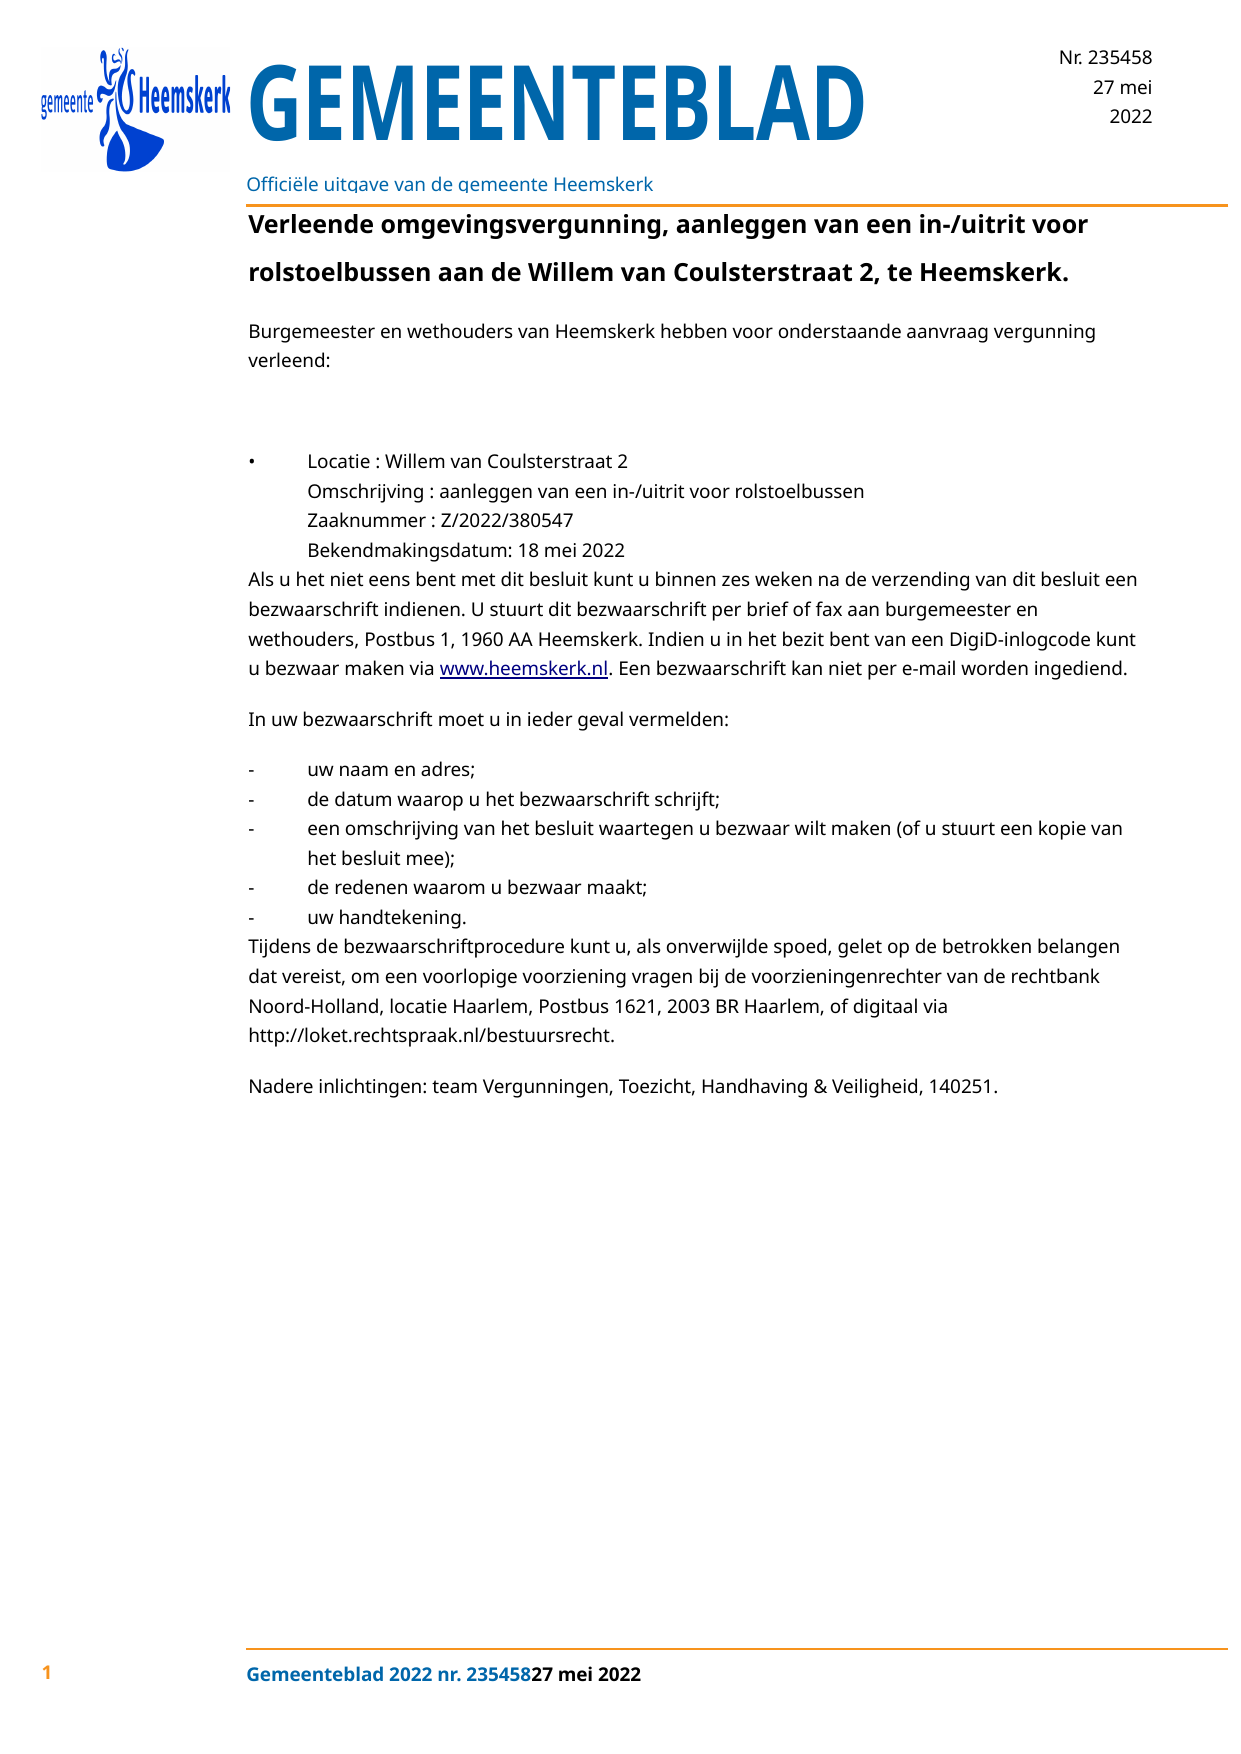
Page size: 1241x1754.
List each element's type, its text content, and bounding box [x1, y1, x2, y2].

list Locatie : Willem van Coulsterstraat 2 [248, 448, 1152, 474]
text Burgemeester en wethouders van Heemskerk hebben voor onderstaande aanvraag vergunning verleend: [248, 318, 1152, 373]
text Verleende omgevingsvergunning, aanleggen van een in-/uitrit voor rolstoelbussen aan de Willem van Coulsterstraat 2, te Heemskerk. [248, 207, 1152, 288]
list uw naam en adres; [248, 756, 1152, 782]
list uw handtekening. [248, 904, 1152, 930]
list een omschrijving van het besluit waartegen u bezwaar wilt maken (of u stuurt een kopie van het besluit mee); [248, 815, 1152, 871]
list Omschrijving : aanleggen van een in-/uitrit voor rolstoelbussen [248, 478, 1152, 504]
list de datum waarop u het bezwaarschrift schrijft; [248, 786, 1152, 812]
list de redenen waarom u bezwaar maakt; [248, 874, 1152, 900]
text Nadere inlichtingen: team Vergunningen, Toezicht, Handhaving & Veiligheid, 140251. [248, 1073, 1152, 1099]
text Als u het niet eens bent met dit besluit kunt u binnen zes weken na de verzending van dit besluit een bezwaarschrift indienen. U stuurt dit bezwaarschrift per brief of fax aan burgemeester en wethouders, Postbus 1, 1960 AA Heemskerk. Indien u in het bezit bent van een DigiD-inlogcode kunt u bezwaar maken via www.heemskerk.nl. Een bezwaarschrift kan niet per e-mail worden ingediend. [248, 567, 1152, 681]
picture [41, 47, 231, 172]
text In uw bezwaarschrift moet u in ieder geval vermelden: [248, 706, 1152, 732]
list Zaaknummer : Z/2022/380547 [248, 507, 1152, 533]
list Bekendmakingsdatum: 18 mei 2022 [248, 537, 1152, 563]
text Tijdens de bezwaarschriftprocedure kunt u, als onverwijlde spoed, gelet op de betrokken belangen dat vereist, om een voorlopige voorziening vragen bij de voorzieningenrechter van de rechtbank Noord-Holland, locatie Haarlem, Postbus 1621, 2003 BR Haarlem, of digitaal via http://loket.rechtspraak.nl/bestuursrecht. [248, 934, 1152, 1048]
